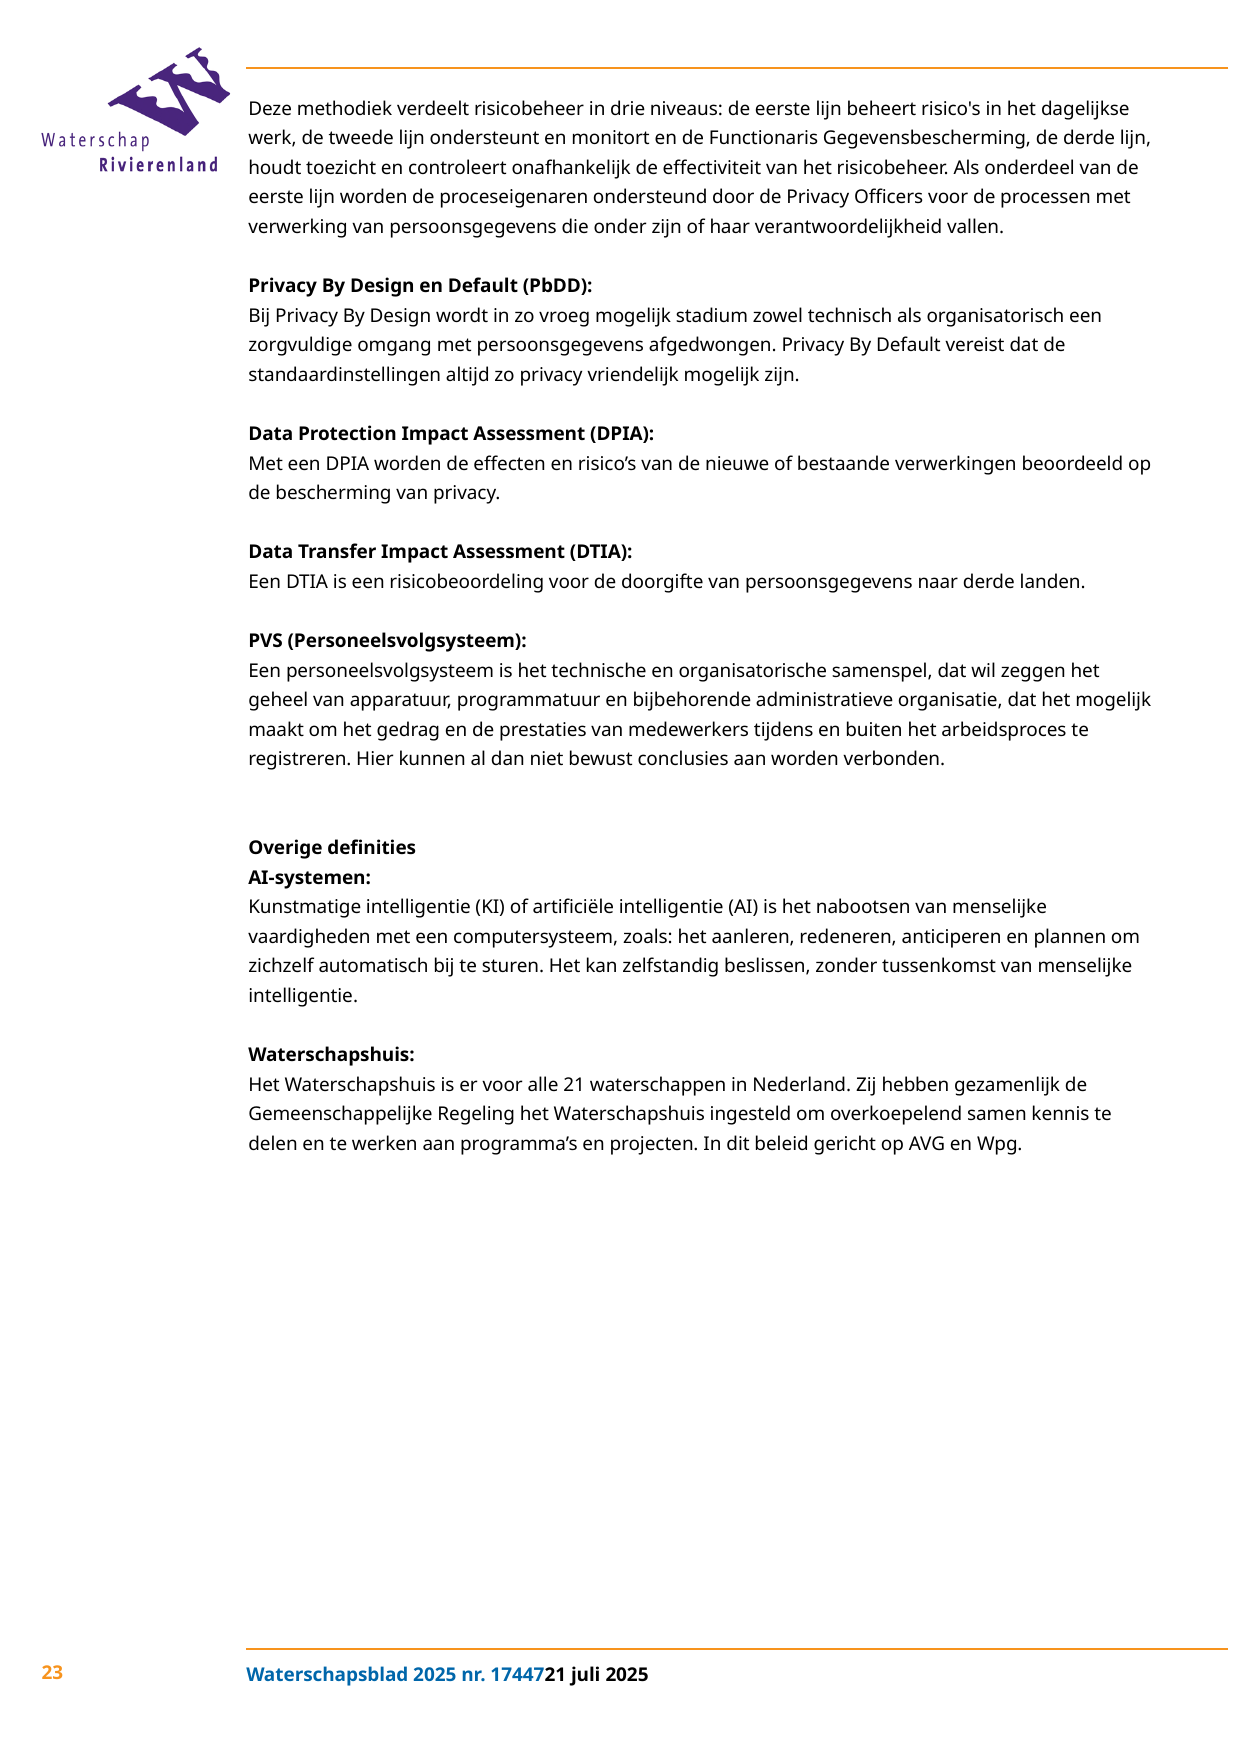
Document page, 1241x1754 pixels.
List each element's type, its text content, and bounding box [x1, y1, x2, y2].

text Waterschapshuis: [248, 1041, 1152, 1067]
text Overige definities [248, 834, 1152, 860]
text Deze methodiek verdeelt risicobeheer in drie niveaus: de eerste lijn beheert risico's in het dagelijkse werk, de tweede lijn ondersteunt en monitort en de Functionaris Gegevensbescherming, de derde lijn, houdt toezicht en controleert onafhankelijk de effectiviteit van het risicobeheer. Als onderdeel van de eerste lijn worden de proceseigenaren ondersteund door de Privacy Officers voor de processen met verwerking van persoonsgegevens die onder zijn of haar verantwoordelijkheid vallen. [248, 95, 1152, 239]
text AI-systemen: [248, 864, 1152, 890]
text Kunstmatige intelligentie (KI) of artificiële intelligentie (AI) is het nabootsen van menselijke vaardigheden met een computersysteem, zoals: het aanleren, redeneren, anticiperen en plannen om zichzelf automatisch bij te sturen. Het kan zelfstandig beslissen, zonder tussenkomst van menselijke intelligentie. [248, 893, 1152, 1008]
picture [41, 47, 231, 172]
text Het Waterschapshuis is er voor alle 21 waterschappen in Nederland. Zij hebben gezamenlijk de Gemeenschappelijke Regeling het Waterschapshuis ingesteld om overkoepelend samen kennis te delen en te werken aan programma’s en projecten. In dit beleid gericht op AVG en Wpg. [248, 1071, 1152, 1156]
text Data Transfer Impact Assessment (DTIA): [248, 538, 1152, 564]
text Bij Privacy By Design wordt in zo vroeg mogelijk stadium zowel technisch als organisatorisch een zorgvuldige omgang met persoonsgegevens afgedwongen. Privacy By Default vereist dat de standaardinstellingen altijd zo privacy vriendelijk mogelijk zijn. [248, 302, 1152, 387]
text Data Protection Impact Assessment (DPIA): [248, 420, 1152, 446]
text PVS (Personeelsvolgsysteem): [248, 627, 1152, 653]
text Een personeelsvolgsysteem is het technische en organisatorische samenspel, dat wil zeggen het geheel van apparatuur, programmatuur en bijbehorende administratieve organisatie, dat het mogelijk maakt om het gedrag en de prestaties van medewerkers tijdens en buiten het arbeidsproces te registreren. Hier kunnen al dan niet bewust conclusies aan worden verbonden. [248, 657, 1152, 771]
text Met een DPIA worden de effecten en risico’s van de nieuwe of bestaande verwerkingen beoordeeld op de bescherming van privacy. [248, 450, 1152, 505]
text Privacy By Design en Default (PbDD): [248, 272, 1152, 298]
text Een DTIA is een risicobeoordeling voor de doorgifte van persoonsgegevens naar derde landen. [248, 568, 1152, 594]
